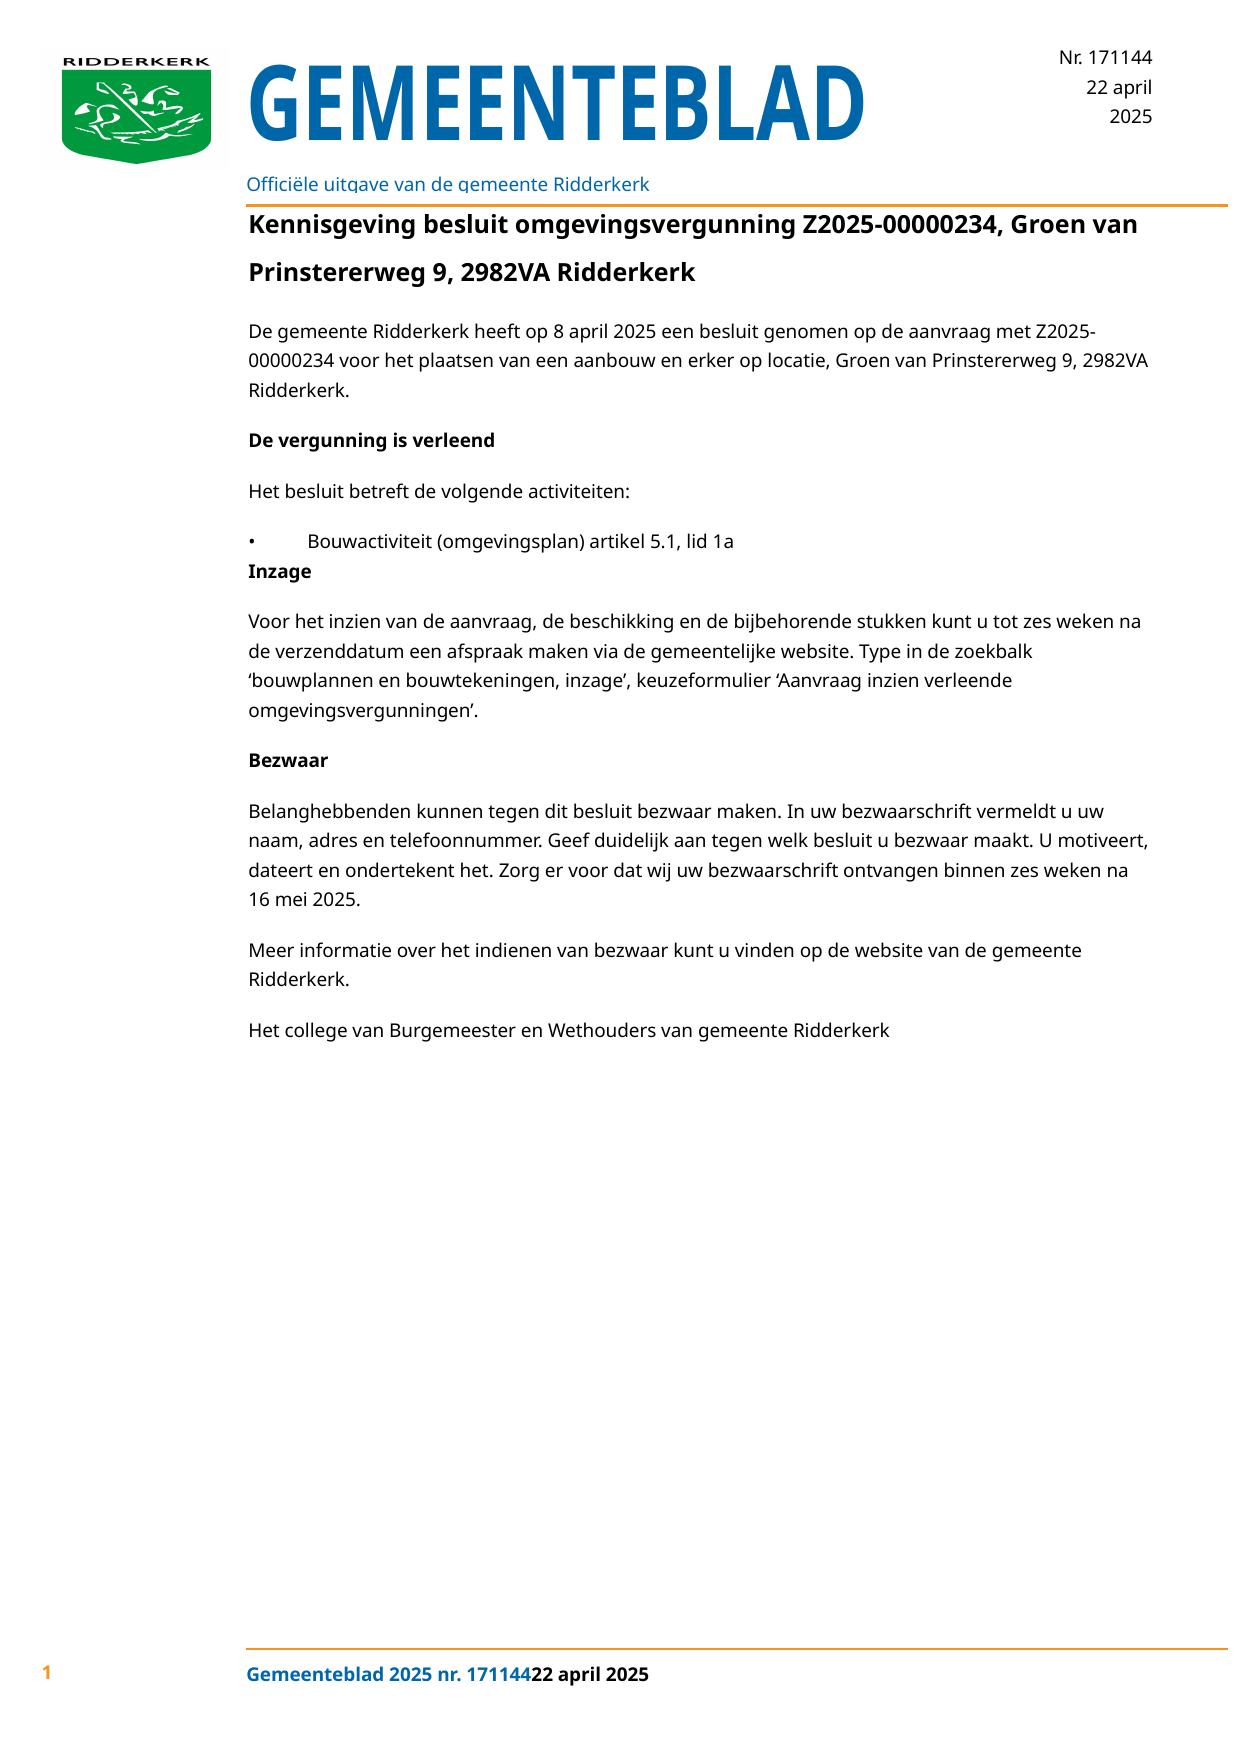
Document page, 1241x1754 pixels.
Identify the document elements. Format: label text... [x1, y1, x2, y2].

text Het besluit betreft de volgende activiteiten: [248, 478, 1152, 504]
text De vergunning is verleend [248, 427, 1152, 453]
text Meer informatie over het indienen van bezwaar kunt u vinden op de website van de gemeente Ridderkerk. [248, 937, 1152, 992]
list Bouwactiviteit (omgevingsplan) artikel 5.1, lid 1a [248, 528, 1152, 554]
text Het college van Burgemeester en Wethouders van gemeente Ridderkerk [248, 1017, 1152, 1043]
text Voor het inzien van de aanvraag, de beschikking en de bijbehorende stukken kunt u tot zes weken na de verzenddatum een afspraak maken via de gemeentelijke website. Type in de zoekbalk ‘bouwplannen en bouwtekeningen, inzage’, keuzeformulier ‘Aanvraag inzien verleende omgevingsvergunningen’. [248, 608, 1152, 723]
text Inzage [248, 558, 1152, 584]
text De gemeente Ridderkerk heeft op 8 april 2025 een besluit genomen op de aanvraag met Z2025-00000234 voor het plaatsen van een aanbouw en erker op locatie, Groen van Prinstererweg 9, 2982VA Ridderkerk. [248, 318, 1152, 403]
text Bezwaar [248, 747, 1152, 773]
text Kennisgeving besluit omgevingsvergunning Z2025-00000234, Groen van Prinstererweg 9, 2982VA Ridderkerk [248, 207, 1152, 288]
text Belanghebbenden kunnen tegen dit besluit bezwaar maken. In uw bezwaarschrift vermeldt u uw naam, adres en telefoonnummer. Geef duidelijk aan tegen welk besluit u bezwaar maakt. U motiveert, dateert en ondertekent het. Zorg er voor dat wij uw bezwaarschrift ontvangen binnen zes weken na 16 mei 2025. [248, 798, 1152, 912]
picture [41, 47, 231, 172]
